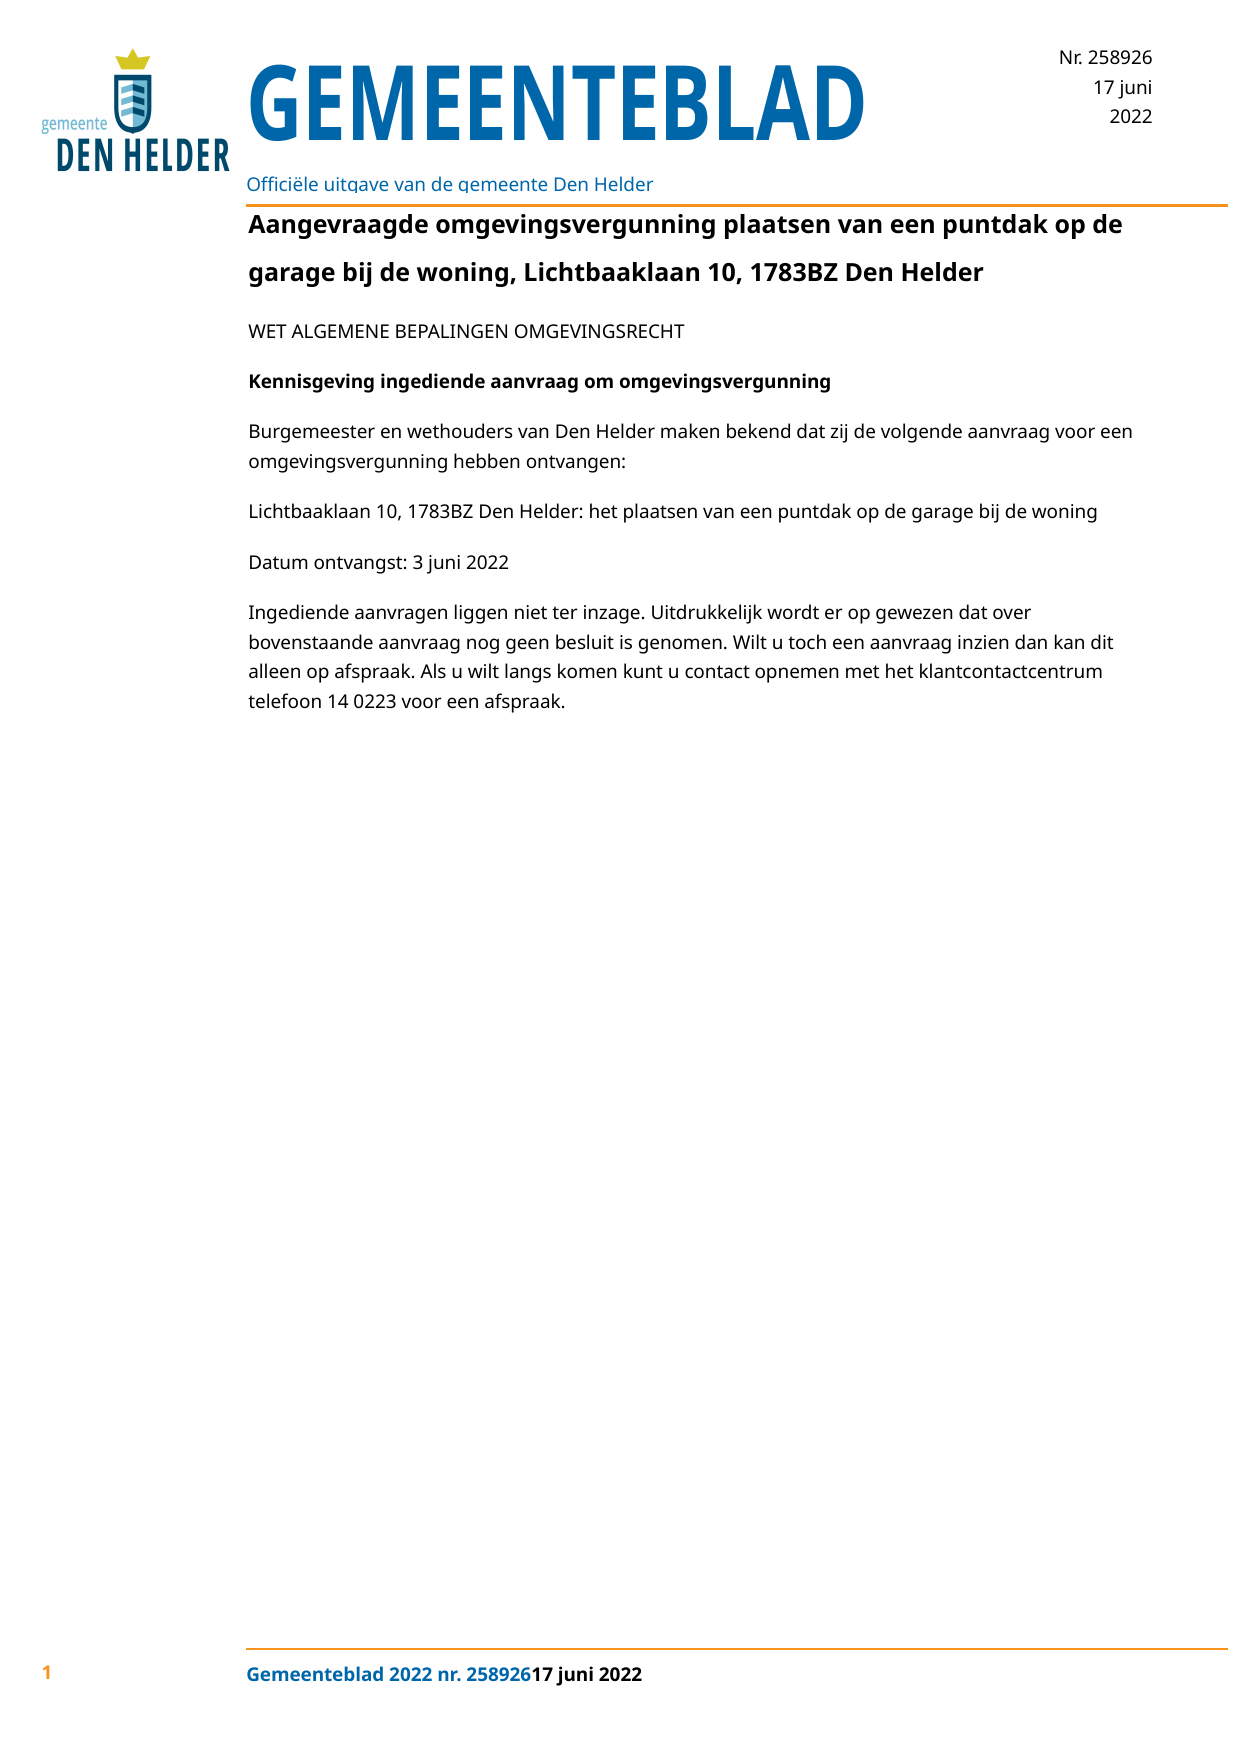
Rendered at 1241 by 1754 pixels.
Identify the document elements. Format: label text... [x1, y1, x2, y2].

text WET ALGEMENE BEPALINGEN OMGEVINGSRECHT [248, 318, 1152, 344]
picture [130, 157, 135, 172]
text Kennisgeving ingediende aanvraag om omgevingsvergunning [248, 368, 1152, 394]
text Burgemeester en wethouders van Den Helder maken bekend dat zij de volgende aanvraag voor een omgevingsvergunning hebben ontvangen: [248, 419, 1152, 474]
picture [220, 160, 224, 172]
text Datum ontvangst: 3 juni 2022 [248, 549, 1152, 575]
text Ingediende aanvragen liggen niet ter inzage. Uitdrukkelijk wordt er op gewezen dat over bovenstaande aanvraag nog geen besluit is genomen. Wilt u toch een aanvraag inzien dan kan dit alleen op afspraak. Als u wilt langs komen kunt u contact opnemen met het klantcontactcentrum telefoon 14 0223 voor een afspraak. [248, 599, 1152, 714]
text Lichtbaaklaan 10, 1783BZ Den Helder: het plaatsen van een puntdak op de garage bij de woning [248, 499, 1152, 524]
text Aangevraagde omgevingsvergunning plaatsen van een puntdak op de garage bij de woning, Lichtbaaklaan 10, 1783BZ Den Helder [248, 207, 1152, 288]
picture [41, 47, 231, 172]
picture [63, 144, 68, 165]
picture [182, 144, 187, 165]
picture [100, 154, 106, 172]
